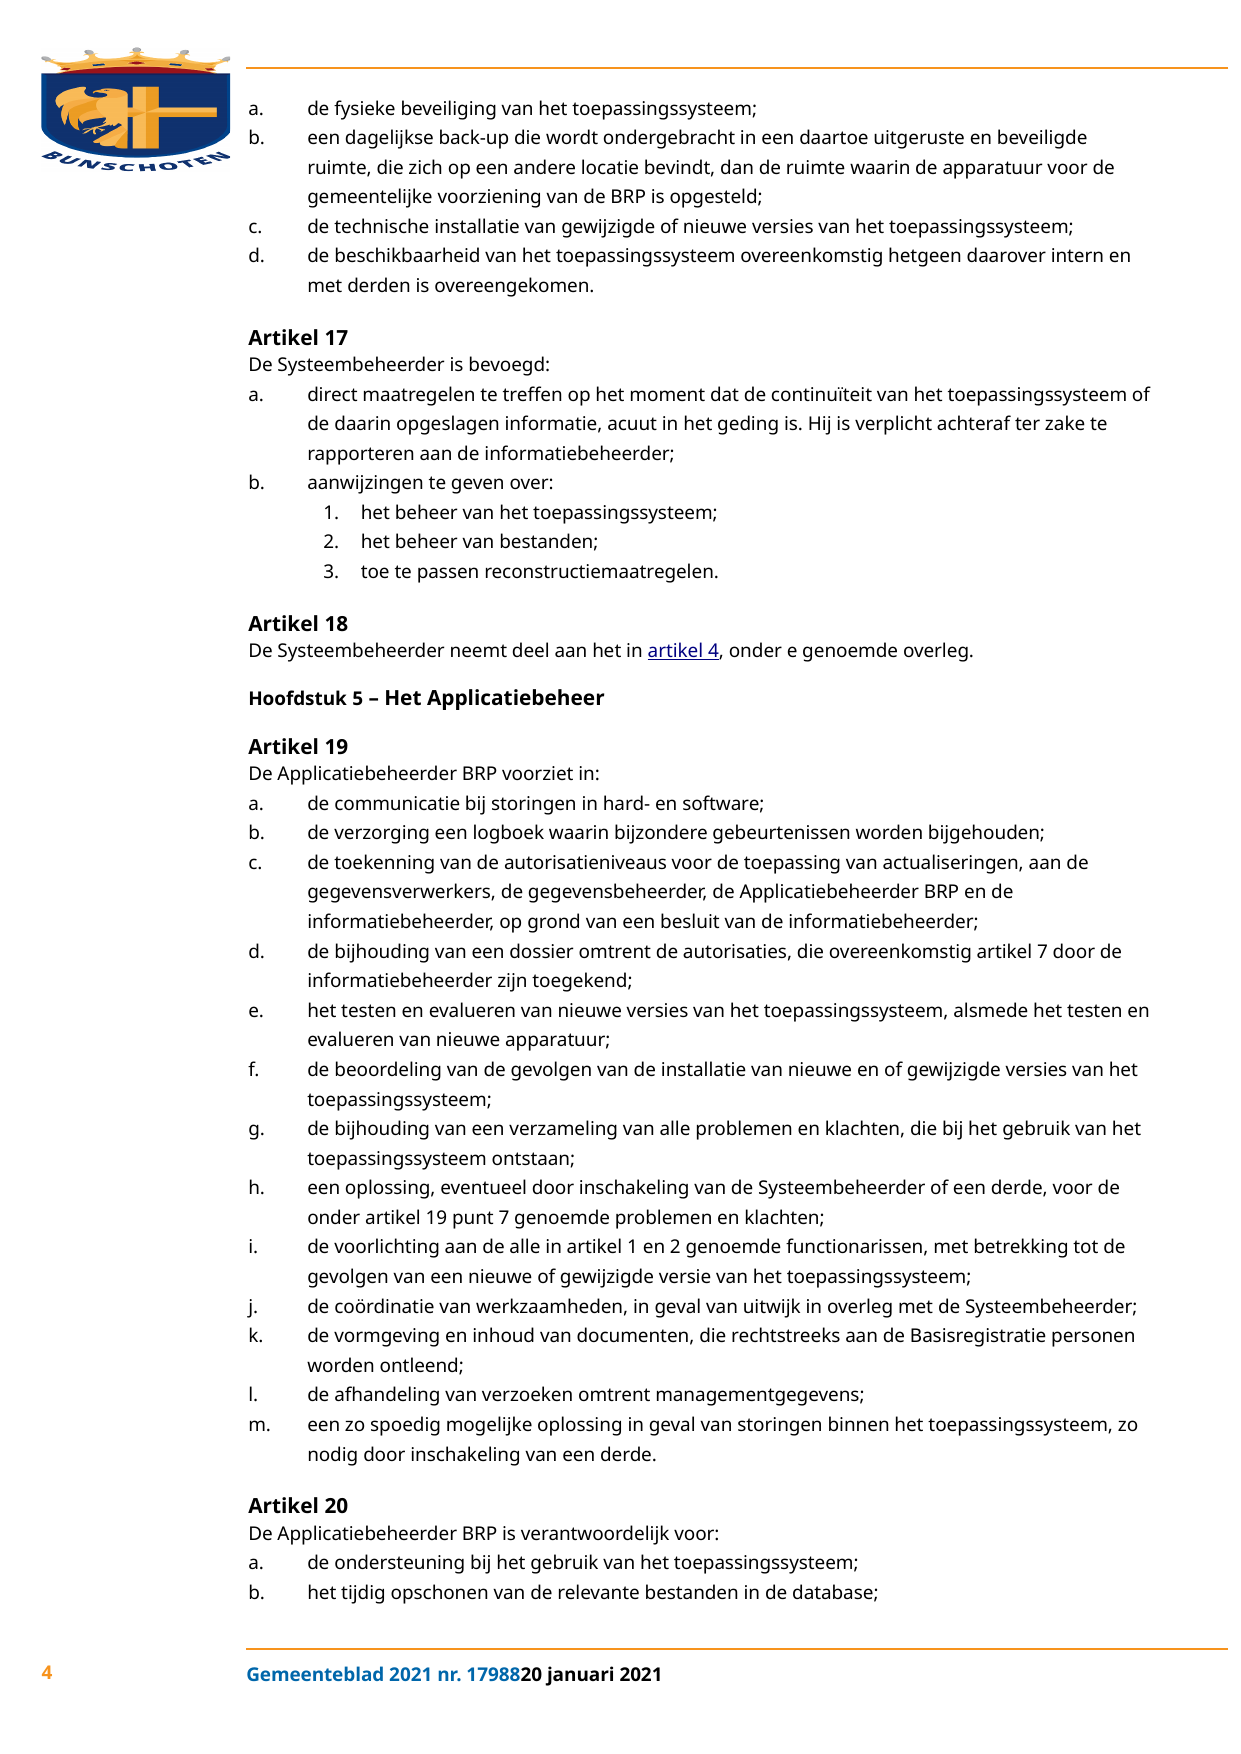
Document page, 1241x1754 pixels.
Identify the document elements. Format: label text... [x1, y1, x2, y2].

list de beschikbaarheid van het toepassingssysteem overeenkomstig hetgeen daarover intern en met derden is overeengekomen. [248, 243, 1152, 298]
text De Applicatiebeheerder BRP voorziet in: [248, 760, 1152, 786]
list het beheer van het toepassingssysteem; [323, 499, 1152, 525]
list de afhandeling van verzoeken omtrent managementgegevens; [248, 1382, 1152, 1407]
list een oplossing, eventueel door inschakeling van de Systeembeheerder of een derde, voor de onder artikel 19 punt 7 genoemde problemen en klachten; [248, 1174, 1152, 1230]
list de coördinatie van werkzaamheden, in geval van uitwijk in overleg met de Systeembeheerder; [248, 1293, 1152, 1319]
list de bijhouding van een dossier omtrent de autorisaties, die overeenkomstig artikel 7 door de informatiebeheerder zijn toegekend; [248, 938, 1152, 993]
list aanwijzingen te geven over: [248, 469, 1152, 495]
text Hoofdstuk 5 – Het Applicatiebeheer [248, 683, 1152, 711]
list de technische installatie van gewijzigde of nieuwe versies van het toepassingssysteem; [248, 213, 1152, 239]
text Artikel 17 [248, 323, 1152, 351]
text De Applicatiebeheerder BRP is verantwoordelijk voor: [248, 1520, 1152, 1545]
list de verzorging een logboek waarin bijzondere gebeurtenissen worden bijgehouden; [248, 819, 1152, 845]
list een zo spoedig mogelijke oplossing in geval van storingen binnen het toepassingssysteem, zo nodig door inschakeling van een derde. [248, 1411, 1152, 1467]
list de voorlichting aan de alle in artikel 1 en 2 genoemde functionarissen, met betrekking tot de gevolgen van een nieuwe of gewijzigde versie van het toepassingssysteem; [248, 1234, 1152, 1289]
list direct maatregelen te treffen op het moment dat de continuïteit van het toepassingssysteem of de daarin opgeslagen informatie, acuut in het geding is. Hij is verplicht achteraf ter zake te rapporteren aan de informatiebeheerder; [248, 381, 1152, 466]
list de beoordeling van de gevolgen van de installatie van nieuwe en of gewijzigde versies van het toepassingssysteem; [248, 1056, 1152, 1112]
list de communicatie bij storingen in hard- en software; [248, 790, 1152, 816]
list het testen en evalueren van nieuwe versies van het toepassingssysteem, alsmede het testen en evalueren van nieuwe apparatuur; [248, 997, 1152, 1052]
picture [41, 47, 231, 172]
list de bijhouding van een verzameling van alle problemen en klachten, die bij het gebruik van het toepassingssysteem ontstaan; [248, 1115, 1152, 1171]
list het beheer van bestanden; [323, 529, 1152, 554]
text De Systeembeheerder is bevoegd: [248, 351, 1152, 377]
list toe te passen reconstructiemaatregelen. [323, 558, 1152, 584]
text De Systeembeheerder neemt deel aan het in artikel 4, onder e genoemde overleg. [248, 637, 1152, 663]
list de ondersteuning bij het gebruik van het toepassingssysteem; [248, 1549, 1152, 1575]
list de vormgeving en inhoud van documenten, die rechtstreeks aan de Basisregistratie personen worden ontleend; [248, 1322, 1152, 1378]
list een dagelijkse back-up die wordt ondergebracht in een daartoe uitgeruste en beveiligde ruimte, die zich op een andere locatie bevindt, dan de ruimte waarin de apparatuur voor de gemeentelijke voorziening van de BRP is opgesteld; [248, 124, 1152, 209]
text Artikel 18 [248, 609, 1152, 637]
text Artikel 20 [248, 1491, 1152, 1520]
list het tijdig opschonen van de relevante bestanden in de database; [248, 1579, 1152, 1604]
list de fysieke beveiliging van het toepassingssysteem; [248, 95, 1152, 121]
text Artikel 19 [248, 732, 1152, 760]
list de toekenning van de autorisatieniveaus voor de toepassing van actualiseringen, aan de gegevensverwerkers, de gegevensbeheerder, de Applicatiebeheerder BRP en de informatiebeheerder, op grond van een besluit van de informatiebeheerder; [248, 849, 1152, 934]
